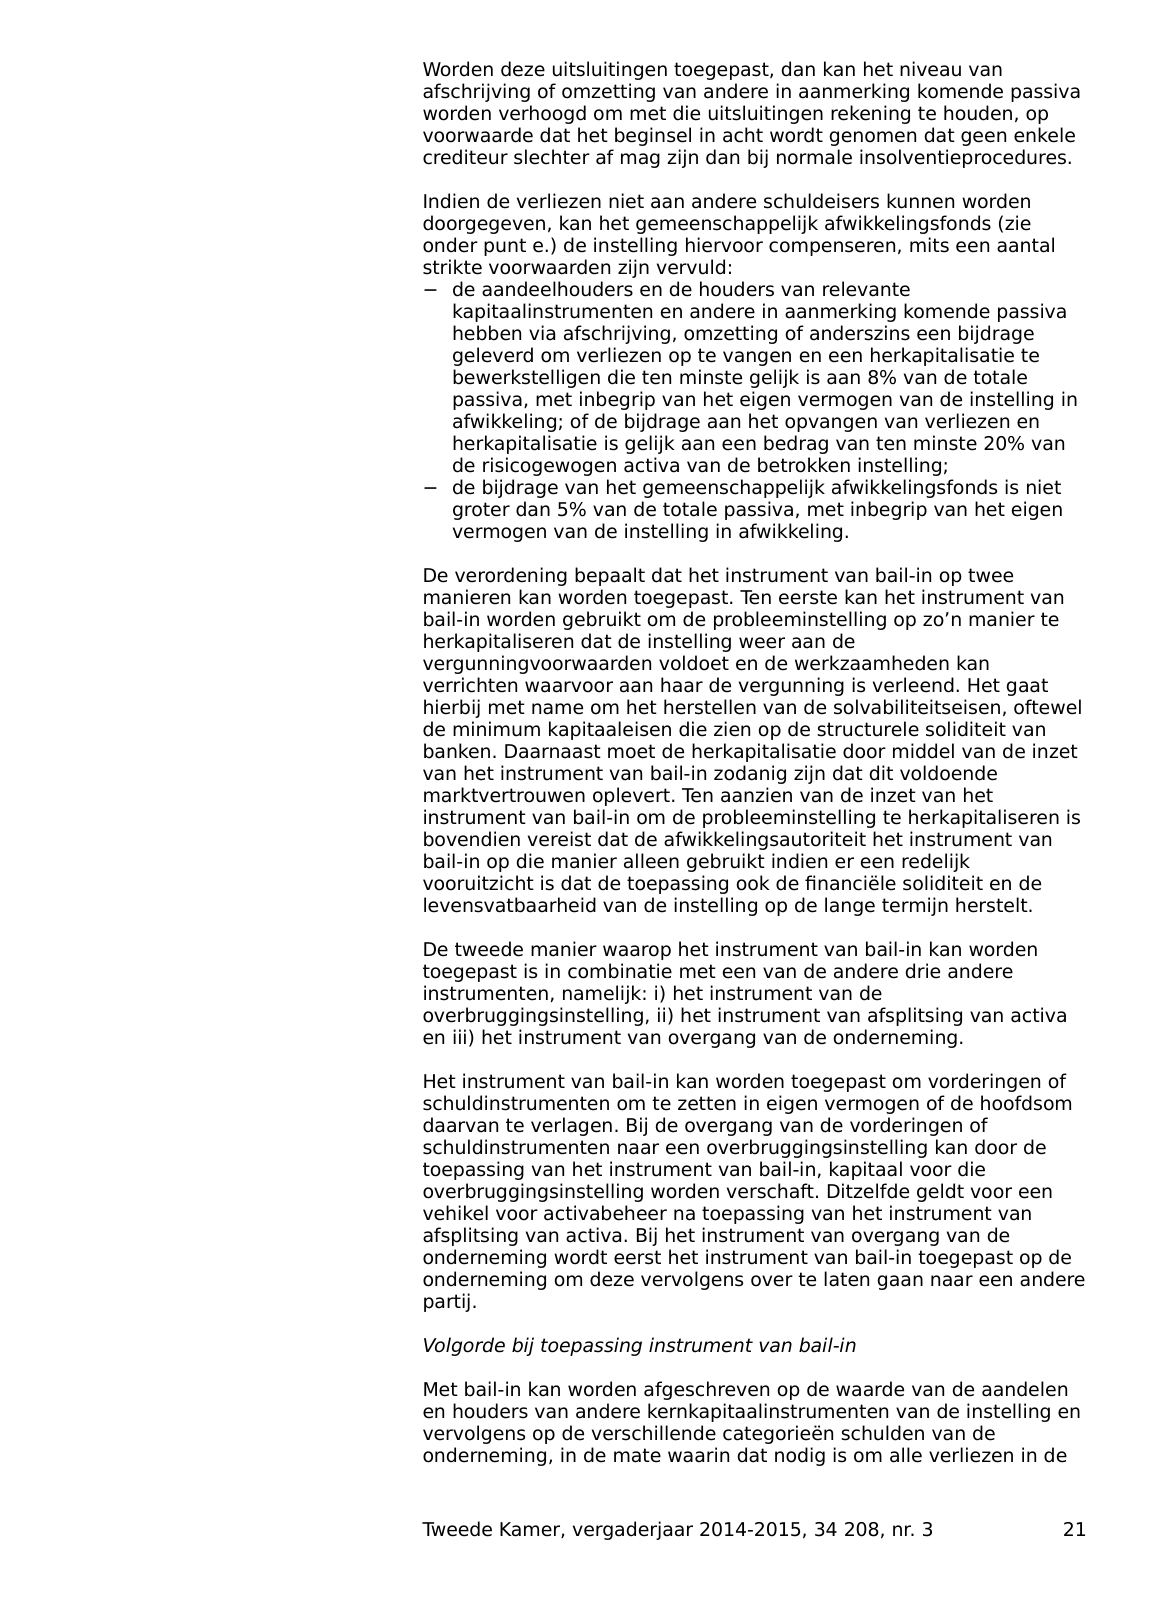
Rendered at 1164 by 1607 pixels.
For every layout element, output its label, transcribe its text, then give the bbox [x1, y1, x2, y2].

text Worden deze uitsluitingen toegepast, dan kan het niveau van afschrijving of omzetting van andere in aanmerking komende passiva worden verhoogd om met die uitsluitingen rekening te houden, op voorwaarde dat het beginsel in acht wordt genomen dat geen enkele crediteur slechter af mag zijn dan bij normale insolventieprocedures. [422, 59, 1087, 169]
text − de bijdrage van het gemeenschappelijk afwikkelingsfonds is niet groter dan 5% van de totale passiva, met inbegrip van het eigen vermogen van de instelling in afwikkeling. [422, 477, 1087, 543]
text Het instrument van bail-in kan worden toegepast om vorderingen of schuldinstrumenten om te zetten in eigen vermogen of de hoofdsom daarvan te verlagen. Bij de overgang van de vorderingen of schuldinstrumenten naar een overbruggingsinstelling kan door de toepassing van het instrument van bail-in, kapitaal voor die overbruggingsinstelling worden verschaft. Ditzelfde geldt voor een vehikel voor activabeheer na toepassing van het instrument van afsplitsing van activa. Bij het instrument van overgang van de onderneming wordt eerst het instrument van bail-in toegepast op de onderneming om deze vervolgens over te laten gaan naar een andere partij. [422, 1071, 1087, 1313]
text Indien de verliezen niet aan andere schuldeisers kunnen worden doorgegeven, kan het gemeenschappelijk afwikkelingsfonds (zie onder punt e.) de instelling hiervoor compenseren, mits een aantal strikte voorwaarden zijn vervuld: [422, 191, 1087, 279]
text De verordening bepaalt dat het instrument van bail-in op twee manieren kan worden toegepast. Ten eerste kan het instrument van bail-in worden gebruikt om de probleeminstelling op zo’n manier te herkapitaliseren dat de instelling weer aan de vergunningvoorwaarden voldoet en de werkzaamheden kan verrichten waarvoor aan haar de vergunning is verleend. Het gaat hierbij met name om het herstellen van de solvabiliteitseisen, oftewel de minimum kapitaaleisen die zien op de structurele soliditeit van banken. Daarnaast moet de herkapitalisatie door middel van de inzet van het instrument van bail-in zodanig zijn dat dit voldoende marktvertrouwen oplevert. Ten aanzien van de inzet van het instrument van bail-in om de probleeminstelling te herkapitaliseren is bovendien vereist dat de afwikkelingsautoriteit het instrument van bail-in op die manier alleen gebruikt indien er een redelijk vooruitzicht is dat de toepassing ook de financiële soliditeit en de levensvatbaarheid van de instelling op de lange termijn herstelt. [422, 565, 1087, 917]
text Met bail-in kan worden afgeschreven op de waarde van de aandelen en houders van andere kernkapitaalinstrumenten van de instelling en vervolgens op de verschillende categorieën schulden van de onderneming, in de mate waarin dat nodig is om alle verliezen in de [422, 1379, 1087, 1467]
subtitle Volgorde bij toepassing instrument van bail-in [422, 1335, 1087, 1357]
text De tweede manier waarop het instrument van bail-in kan worden toegepast is in combinatie met een van de andere drie andere instrumenten, namelijk: i) het instrument van de overbruggingsinstelling, ii) het instrument van afsplitsing van activa en iii) het instrument van overgang van de onderneming. [422, 939, 1087, 1049]
text − de aandeelhouders en de houders van relevante kapitaalinstrumenten en andere in aanmerking komende passiva hebben via afschrijving, omzetting of anderszins een bijdrage geleverd om verliezen op te vangen en een herkapitalisatie te bewerkstelligen die ten minste gelijk is aan 8% van de totale passiva, met inbegrip van het eigen vermogen van de instelling in afwikkeling; of de bijdrage aan het opvangen van verliezen en herkapitalisatie is gelijk aan een bedrag van ten minste 20% van de risicogewogen activa van de betrokken instelling; [422, 279, 1087, 477]
